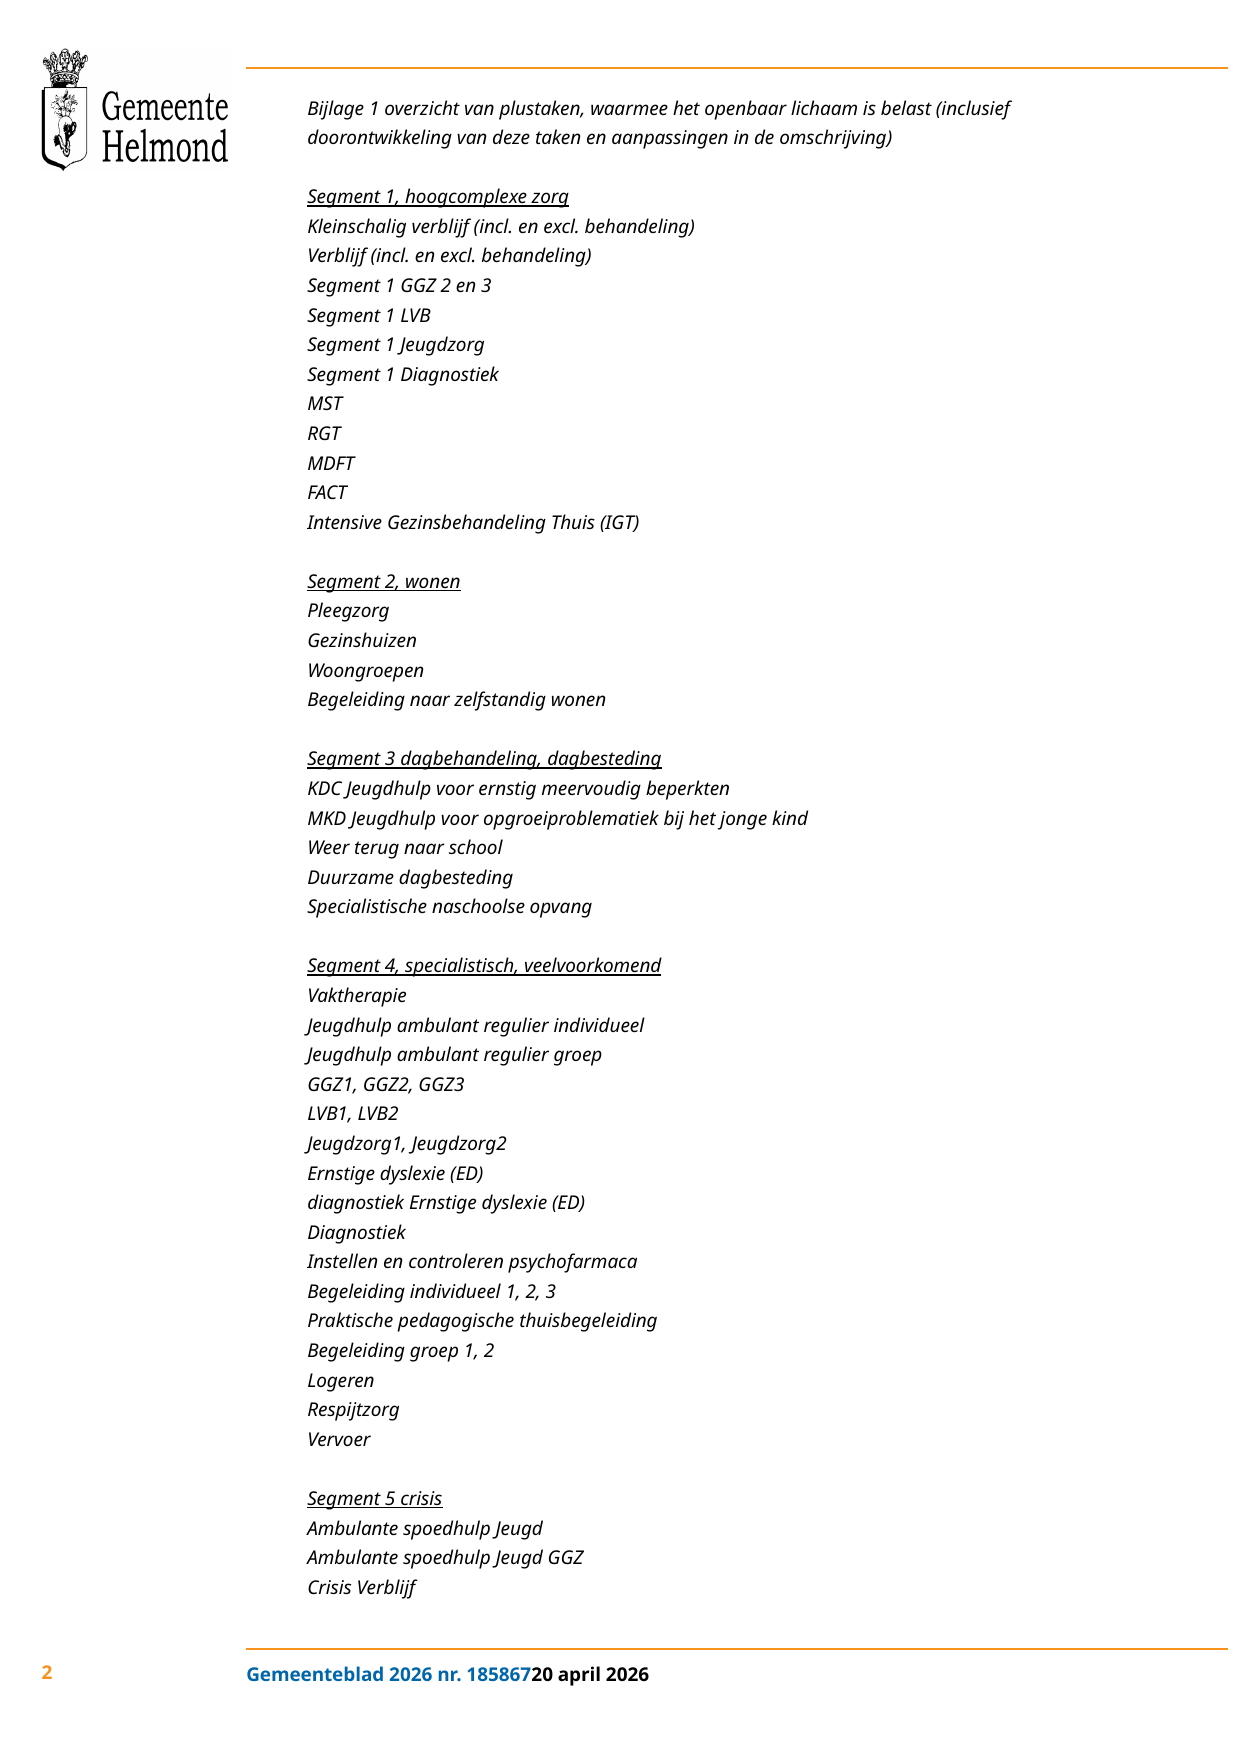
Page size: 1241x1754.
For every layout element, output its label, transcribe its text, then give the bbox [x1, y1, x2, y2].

list Respijtzorg [248, 1396, 1152, 1422]
list GGZ1, GGZ2, GGZ3 [248, 1071, 1152, 1097]
list FACT [248, 479, 1152, 505]
list Instellen en controleren psychofarmaca [248, 1248, 1152, 1274]
list Bijlage 1 overzicht van plustaken, waarmee het openbaar lichaam is belast (inclusief doorontwikkeling van deze taken en aanpassingen in de omschrijving) [248, 95, 1152, 150]
list Crisis Verblijf [248, 1574, 1152, 1600]
list Specialistische naschoolse opvang [248, 893, 1152, 919]
list Segment 1 GGZ 2 en 3 [248, 272, 1152, 298]
list Segment 3 dagbehandeling, dagbesteding [248, 746, 1152, 771]
list MKD Jeugdhulp voor opgroeiproblematiek bij het jonge kind [248, 805, 1152, 831]
list Segment 1 Diagnostiek [248, 361, 1152, 387]
list RGT [248, 420, 1152, 446]
list Segment 5 crisis [248, 1485, 1152, 1511]
list Segment 1, hoogcomplexe zorg [248, 183, 1152, 209]
list Weer terug naar school [248, 834, 1152, 860]
list Diagnostiek [248, 1219, 1152, 1245]
list Verblijf (incl. en excl. behandeling) [248, 243, 1152, 268]
list Woongroepen [248, 657, 1152, 683]
list MDFT [248, 450, 1152, 476]
list Praktische pedagogische thuisbegeleiding [248, 1308, 1152, 1333]
list Segment 2, wonen [248, 568, 1152, 594]
list Segment 4, specialistisch, veelvoorkomend [248, 953, 1152, 978]
list Ambulante spoedhulp Jeugd GGZ [248, 1544, 1152, 1570]
list Logeren [248, 1367, 1152, 1393]
list Ernstige dyslexie (ED) [248, 1160, 1152, 1186]
list Segment 1 Jeugdzorg [248, 331, 1152, 357]
list Begeleiding individueel 1, 2, 3 [248, 1278, 1152, 1304]
list Ambulante spoedhulp Jeugd [248, 1515, 1152, 1541]
list Jeugdhulp ambulant regulier groep [248, 1041, 1152, 1067]
list Pleegzorg [248, 598, 1152, 623]
list Begeleiding naar zelfstandig wonen [248, 686, 1152, 712]
list MST [248, 391, 1152, 416]
list Vaktherapie [248, 982, 1152, 1008]
list Segment 1 LVB [248, 302, 1152, 328]
list Vervoer [248, 1426, 1152, 1452]
picture [41, 47, 231, 172]
list diagnostiek Ernstige dyslexie (ED) [248, 1189, 1152, 1215]
list Intensive Gezinsbehandeling Thuis (IGT) [248, 509, 1152, 535]
list Jeugdzorg1, Jeugdzorg2 [248, 1130, 1152, 1156]
list KDC Jeugdhulp voor ernstig meervoudig beperkten [248, 775, 1152, 801]
list Begeleiding groep 1, 2 [248, 1337, 1152, 1363]
list Jeugdhulp ambulant regulier individueel [248, 1012, 1152, 1038]
list Gezinshuizen [248, 627, 1152, 653]
list Kleinschalig verblijf (incl. en excl. behandeling) [248, 213, 1152, 239]
list LVB1, LVB2 [248, 1101, 1152, 1126]
list Duurzame dagbesteding [248, 864, 1152, 890]
